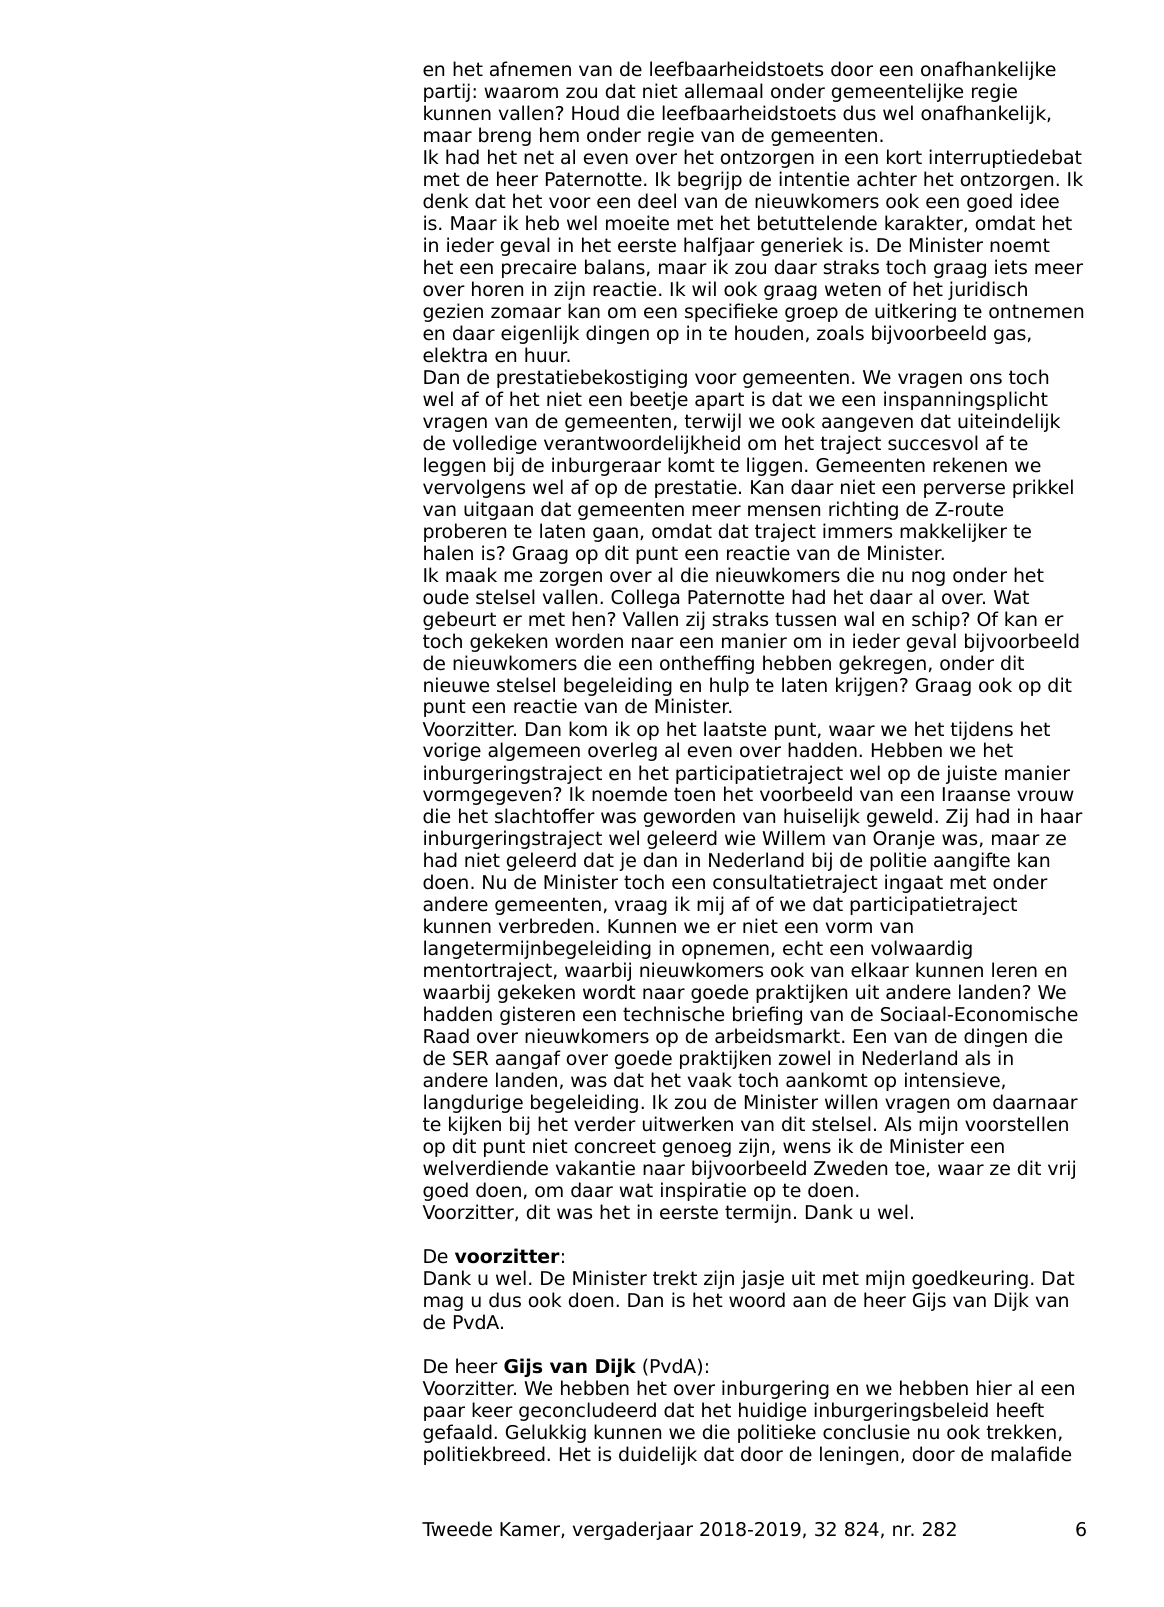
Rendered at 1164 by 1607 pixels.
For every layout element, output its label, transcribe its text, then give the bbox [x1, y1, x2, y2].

text De heer Gijs van Dijk (PvdA): [422, 1356, 1087, 1378]
text Ik maak me zorgen over al die nieuwkomers die nu nog onder het oude stelsel vallen. Collega Paternotte had het daar al over. Wat gebeurt er met hen? Vallen zij straks tussen wal en schip? Of kan er toch gekeken worden naar een manier om in ieder geval bijvoorbeeld de nieuwkomers die een ontheffing hebben gekregen, onder dit nieuwe stelsel begeleiding en hulp te laten krijgen? Graag ook op dit punt een reactie van de Minister. [422, 564, 1087, 718]
text De voorzitter: [422, 1246, 1087, 1268]
text Ik had het net al even over het ontzorgen in een kort interruptiedebat met de heer Paternotte. Ik begrijp de intentie achter het ontzorgen. Ik denk dat het voor een deel van de nieuwkomers ook een goed idee is. Maar ik heb wel moeite met het betuttelende karakter, omdat het in ieder geval in het eerste halfjaar generiek is. De Minister noemt het een precaire balans, maar ik zou daar straks toch graag iets meer over horen in zijn reactie. Ik wil ook graag weten of het juridisch gezien zomaar kan om een specifieke groep de uitkering te ontnemen en daar eigenlijk dingen op in te houden, zoals bijvoorbeeld gas, elektra en huur. [422, 147, 1087, 367]
text Voorzitter. We hebben het over inburgering en we hebben hier al een paar keer geconcludeerd dat het huidige inburgeringsbeleid heeft gefaald. Gelukkig kunnen we die politieke conclusie nu ook trekken, politiekbreed. Het is duidelijk dat door de leningen, door de malafide [422, 1378, 1087, 1466]
text Voorzitter. Dan kom ik op het laatste punt, waar we het tijdens het vorige algemeen overleg al even over hadden. Hebben we het inburgeringstraject en het participatietraject wel op de juiste manier vormgegeven? Ik noemde toen het voorbeeld van een Iraanse vrouw die het slachtoffer was geworden van huiselijk geweld. Zij had in haar inburgeringstraject wel geleerd wie Willem van Oranje was, maar ze had niet geleerd dat je dan in Nederland bij de politie aangifte kan doen. Nu de Minister toch een consultatietraject ingaat met onder andere gemeenten, vraag ik mij af of we dat participatietraject kunnen verbreden. Kunnen we er niet een vorm van langetermijnbegeleiding in opnemen, echt een volwaardig mentortraject, waarbij nieuwkomers ook van elkaar kunnen leren en waarbij gekeken wordt naar goede praktijken uit andere landen? We hadden gisteren een technische briefing van de Sociaal-Economische Raad over nieuwkomers op de arbeidsmarkt. Een van de dingen die de SER aangaf over goede praktijken zowel in Nederland als in andere landen, was dat het vaak toch aankomt op intensieve, langdurige begeleiding. Ik zou de Minister willen vragen om daarnaar te kijken bij het verder uitwerken van dit stelsel. Als mijn voorstellen op dit punt niet concreet genoeg zijn, wens ik de Minister een welverdiende vakantie naar bijvoorbeeld Zweden toe, waar ze dit vrij goed doen, om daar wat inspiratie op te doen. [422, 718, 1087, 1202]
text en het afnemen van de leefbaarheidstoets door een onafhankelijke partij: waarom zou dat niet allemaal onder gemeentelijke regie kunnen vallen? Houd die leefbaarheidstoets dus wel onafhankelijk, maar breng hem onder regie van de gemeenten. [422, 59, 1087, 147]
text Voorzitter, dit was het in eerste termijn. Dank u wel. [422, 1202, 1087, 1224]
text Dank u wel. De Minister trekt zijn jasje uit met mijn goedkeuring. Dat mag u dus ook doen. Dan is het woord aan de heer Gijs van Dijk van de PvdA. [422, 1268, 1087, 1334]
text Dan de prestatiebekostiging voor gemeenten. We vragen ons toch wel af of het niet een beetje apart is dat we een inspanningsplicht vragen van de gemeenten, terwijl we ook aangeven dat uiteindelijk de volledige verantwoordelijkheid om het traject succesvol af te leggen bij de inburgeraar komt te liggen. Gemeenten rekenen we vervolgens wel af op de prestatie. Kan daar niet een perverse prikkel van uitgaan dat gemeenten meer mensen richting de Z-route proberen te laten gaan, omdat dat traject immers makkelijker te halen is? Graag op dit punt een reactie van de Minister. [422, 367, 1087, 564]
